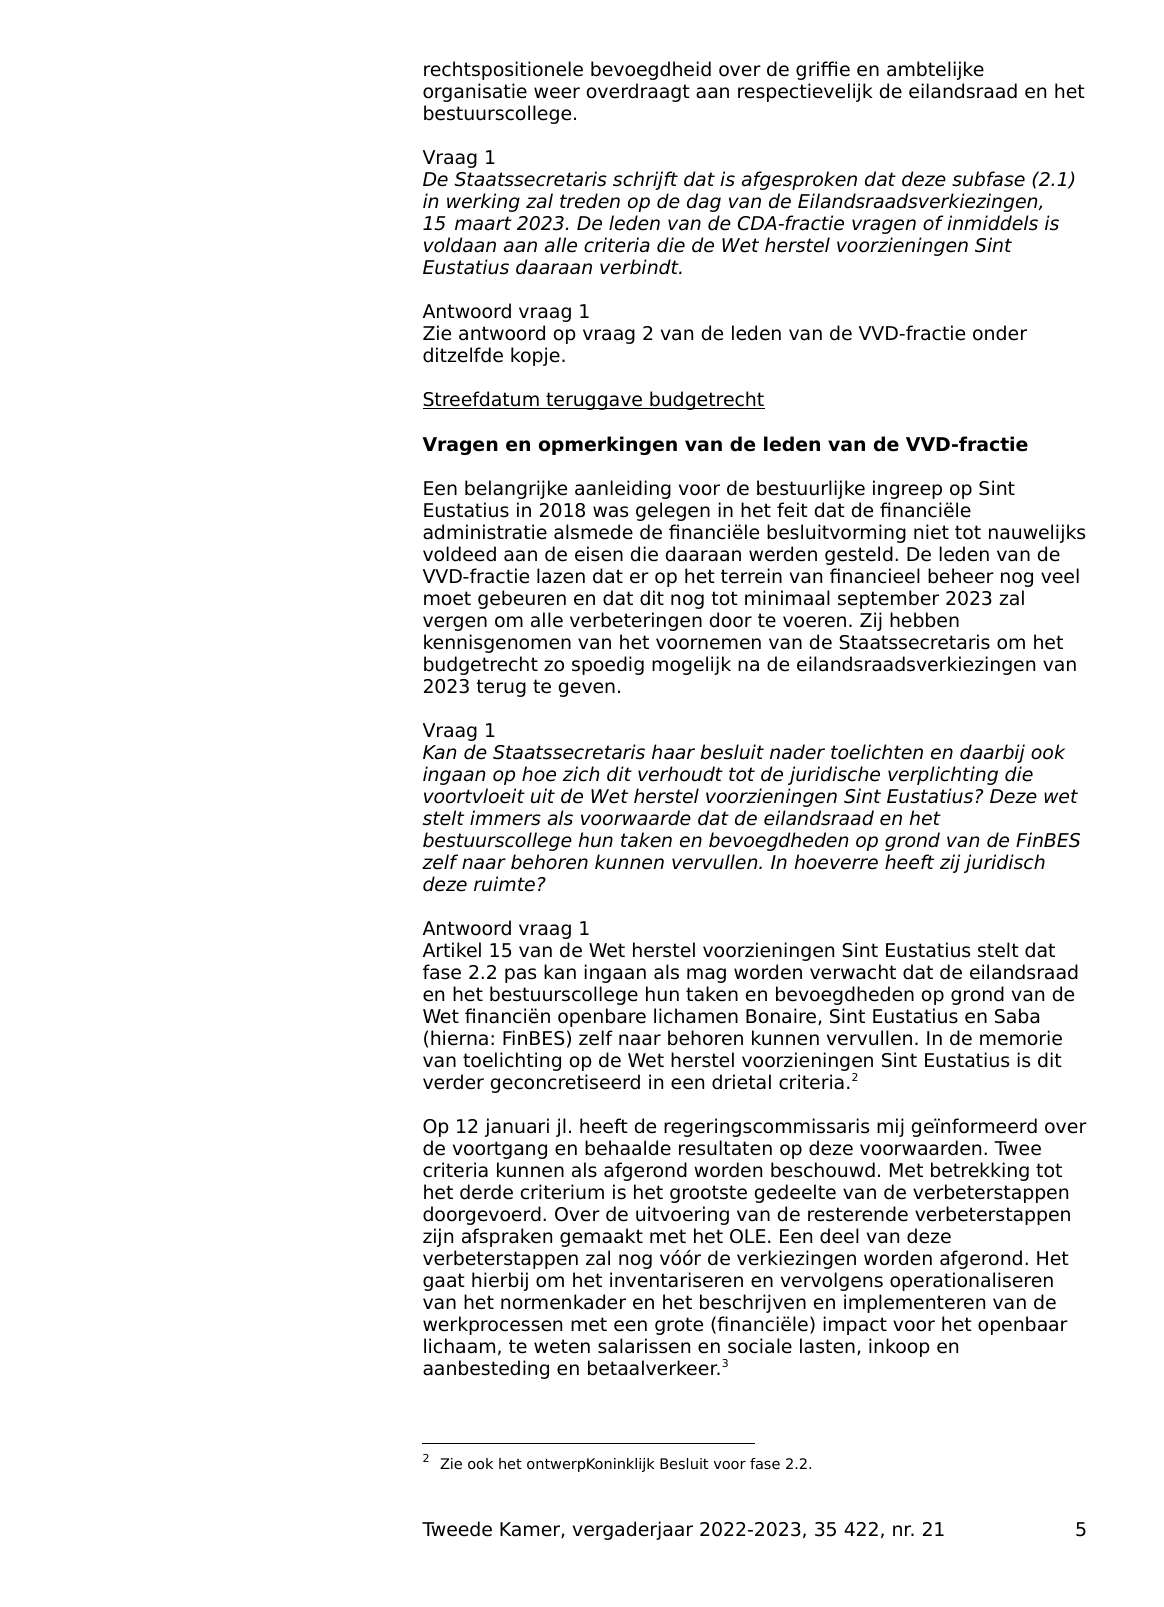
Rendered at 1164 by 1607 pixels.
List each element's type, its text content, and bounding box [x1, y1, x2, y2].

text Een belangrijke aanleiding voor de bestuurlijke ingreep op Sint Eustatius in 2018 was gelegen in het feit dat de financiële administratie alsmede de financiële besluitvorming niet tot nauwelijks voldeed aan de eisen die daaraan werden gesteld. De leden van de VVD-fractie lazen dat er op het terrein van financieel beheer nog veel moet gebeuren en dat dit nog tot minimaal september 2023 zal vergen om alle verbeteringen door te voeren. Zij hebben kennisgenomen van het voornemen van de Staatssecretaris om het budgetrecht zo spoedig mogelijk na de eilandsraadsverkiezingen van 2023 terug te geven. [422, 478, 1087, 697]
text Zie antwoord op vraag 2 van de leden van de VVD-fractie onder ditzelfde kopje. [422, 323, 1087, 367]
text Kan de Staatssecretaris haar besluit nader toelichten en daarbij ook ingaan op hoe zich dit verhoudt tot de juridische verplichting die voortvloeit uit de Wet herstel voorzieningen Sint Eustatius? Deze wet stelt immers als voorwaarde dat de eilandsraad en het bestuurscollege hun taken en bevoegdheden op grond van de FinBES zelf naar behoren kunnen vervullen. In hoeverre heeft zij juridisch deze ruimte? [422, 742, 1087, 896]
text Op 12 januari jl. heeft de regeringscommissaris mij geïnformeerd over de voortgang en behaalde resultaten op deze voorwaarden. Twee criteria kunnen als afgerond worden beschouwd. Met betrekking tot het derde criterium is het grootste gedeelte van de verbeterstappen doorgevoerd. Over de uitvoering van de resterende verbeterstappen zijn afspraken gemaakt met het OLE. Een deel van deze verbeterstappen zal nog vóór de verkiezingen worden afgerond. Het gaat hierbij om het inventariseren en vervolgens operationaliseren van het normenkader en het beschrijven en implementeren van de werkprocessen met een grote (financiële) impact voor het openbaar lichaam, te weten salarissen en sociale lasten, inkoop en aanbesteding en betaalverkeer. [422, 1116, 1087, 1379]
text Vraag 1 [422, 147, 1087, 169]
text Antwoord vraag 1 [422, 301, 1087, 323]
text Vraag 1 [422, 720, 1087, 742]
text Zie ook het ontwerpKoninklijk Besluit voor fase 2.2. [422, 1452, 1087, 1474]
text De Staatssecretaris schrijft dat is afgesproken dat deze subfase (2.1) in werking zal treden op de dag van de Eilandsraadsverkiezingen, 15 maart 2023. De leden van de CDA-fractie vragen of inmiddels is voldaan aan alle criteria die de Wet herstel voorzieningen Sint Eustatius daaraan verbindt. [422, 169, 1087, 279]
text rechtspositionele bevoegdheid over de griffie en ambtelijke organisatie weer overdraagt aan respectievelijk de eilandsraad en het bestuurscollege. [422, 59, 1087, 125]
subtitle Streefdatum teruggave budgetrecht [422, 389, 1087, 411]
text Artikel 15 van de Wet herstel voorzieningen Sint Eustatius stelt dat fase 2.2 pas kan ingaan als mag worden verwacht dat de eilandsraad en het bestuurscollege hun taken en bevoegdheden op grond van de Wet financiën openbare lichamen Bonaire, Sint Eustatius en Saba (hierna: FinBES) zelf naar behoren kunnen vervullen. In de memorie van toelichting op de Wet herstel voorzieningen Sint Eustatius is dit verder geconcretiseerd in een drietal criteria. [422, 940, 1087, 1093]
subtitle Vragen en opmerkingen van de leden van de VVD-fractie [422, 433, 1087, 456]
text Antwoord vraag 1 [422, 918, 1087, 940]
